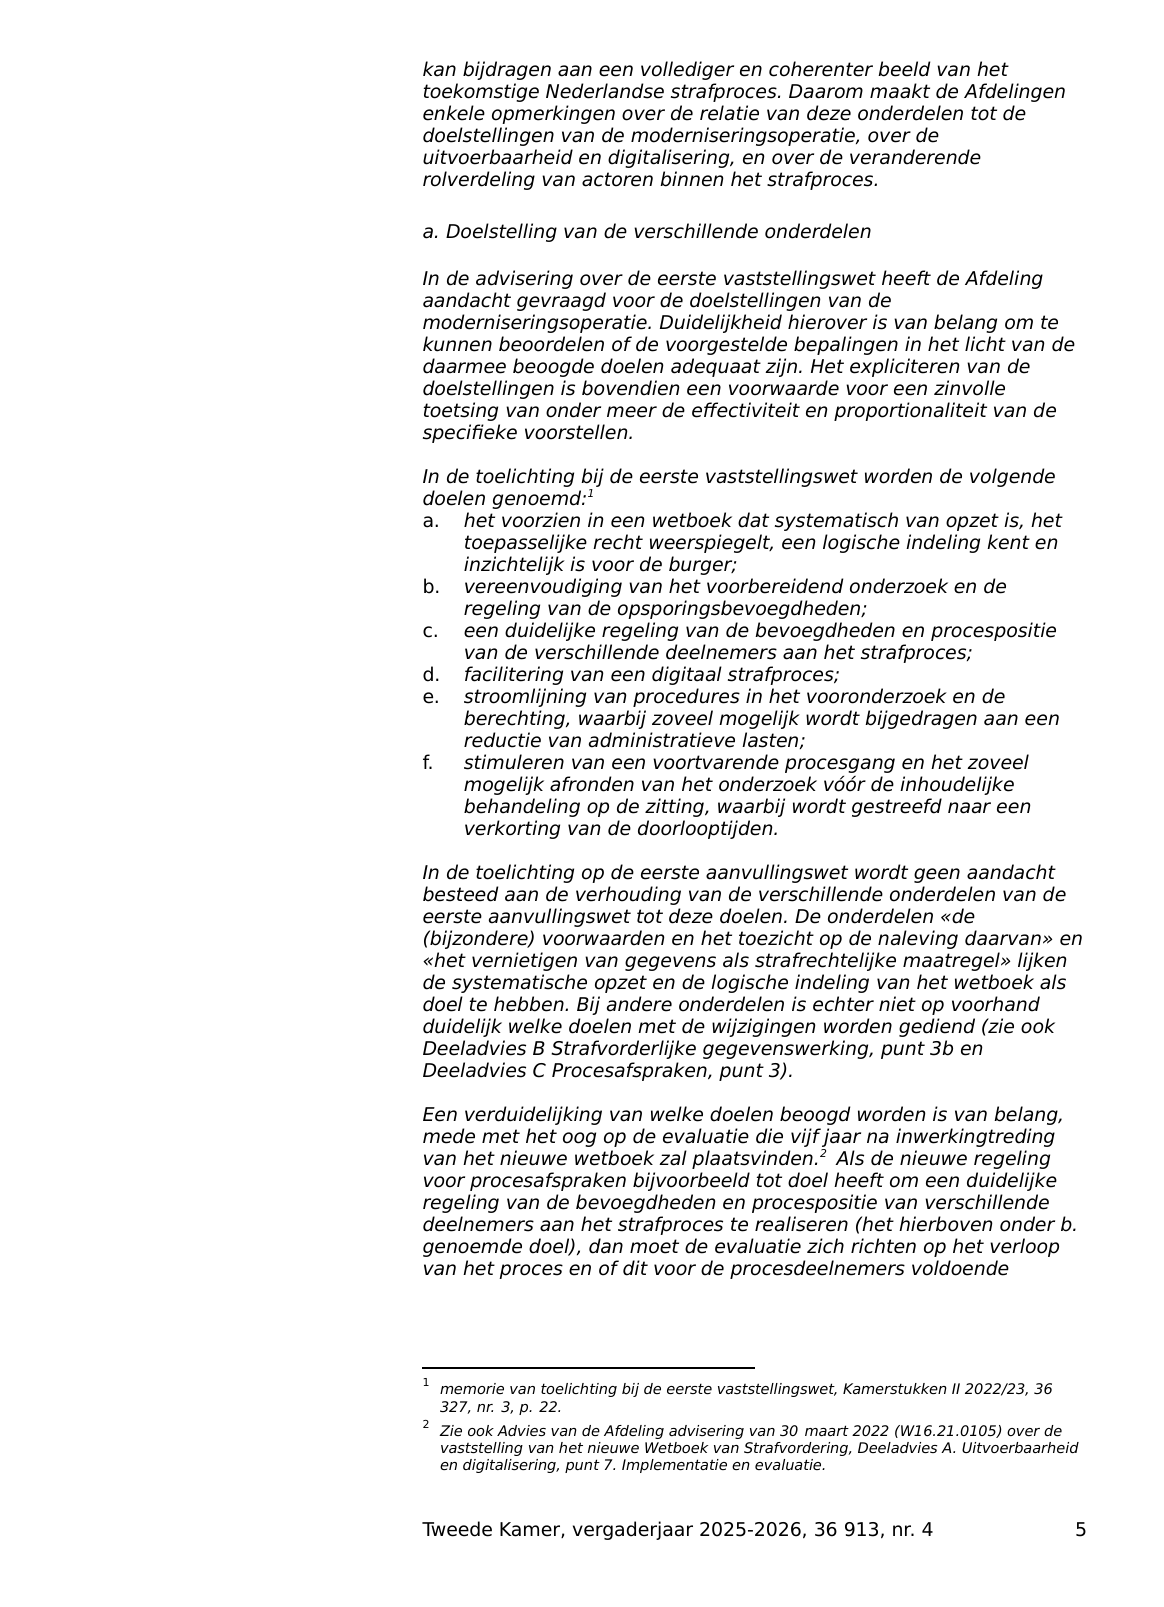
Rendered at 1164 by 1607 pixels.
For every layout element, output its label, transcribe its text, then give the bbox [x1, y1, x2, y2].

text e. stroomlijning van procedures in het vooronderzoek en de berechting, waarbij zoveel mogelijk wordt bijgedragen aan een reductie van administratieve lasten; [422, 686, 1087, 752]
text Een verduidelijking van welke doelen beoogd worden is van belang, mede met het oog op de evaluatie die vijf jaar na inwerkingtreding van het nieuwe wetboek zal plaatsvinden. Als de nieuwe regeling voor procesafspraken bijvoorbeeld tot doel heeft om een duidelijke regeling van de bevoegdheden en procespositie van verschillende deelnemers aan het strafproces te realiseren (het hierboven onder b. genoemde doel), dan moet de evaluatie zich richten op het verloop van het proces en of dit voor de procesdeelnemers voldoende [422, 1104, 1087, 1279]
text c. een duidelijke regeling van de bevoegdheden en procespositie van de verschillende deelnemers aan het strafproces; [422, 620, 1087, 664]
text f. stimuleren van een voortvarende procesgang en het zoveel mogelijk afronden van het onderzoek vóór de inhoudelijke behandeling op de zitting, waarbij wordt gestreefd naar een verkorting van de doorlooptijden. [422, 752, 1087, 839]
text In de toelichting op de eerste aanvullingswet wordt geen aandacht besteed aan de verhouding van de verschillende onderdelen van de eerste aanvullingswet tot deze doelen. De onderdelen «de (bijzondere) voorwaarden en het toezicht op de naleving daarvan» en «het vernietigen van gegevens als strafrechtelijke maatregel» lijken de systematische opzet en de logische indeling van het wetboek als doel te hebben. Bij andere onderdelen is echter niet op voorhand duidelijk welke doelen met de wijzigingen worden gediend (zie ook Deeladvies B Strafvorderlijke gegevenswerking, punt 3b en Deeladvies C Procesafspraken, punt 3). [422, 862, 1087, 1082]
text Zie ook Advies van de Afdeling advisering van 30 maart 2022 (W16.21.0105) over de vaststelling van het nieuwe Wetboek van Strafvordering, Deeladvies A. Uitvoerbaarheid en digitalisering, punt 7. Implementatie en evaluatie. [422, 1418, 1087, 1474]
text In de advisering over de eerste vaststellingswet heeft de Afdeling aandacht gevraagd voor de doelstellingen van de moderniseringsoperatie. Duidelijkheid hierover is van belang om te kunnen beoordelen of de voorgestelde bepalingen in het licht van de daarmee beoogde doelen adequaat zijn. Het expliciteren van de doelstellingen is bovendien een voorwaarde voor een zinvolle toetsing van onder meer de effectiviteit en proportionaliteit van de specifieke voorstellen. [422, 268, 1087, 444]
text d. facilitering van een digitaal strafproces; [422, 664, 1087, 686]
text b. vereenvoudiging van het voorbereidend onderzoek en de regeling van de opsporingsbevoegdheden; [422, 576, 1087, 620]
text In de toelichting bij de eerste vaststellingswet worden de volgende doelen genoemd: [422, 466, 1087, 510]
text memorie van toelichting bij de eerste vaststellingswet, Kamerstukken II 2022/23, 36 327, nr. 3, p. 22. [422, 1377, 1087, 1416]
text a. het voorzien in een wetboek dat systematisch van opzet is, het toepasselijke recht weerspiegelt, een logische indeling kent en inzichtelijk is voor de burger; [422, 510, 1087, 576]
subtitle a. Doelstelling van de verschillende onderdelen [422, 221, 1087, 243]
text kan bijdragen aan een vollediger en coherenter beeld van het toekomstige Nederlandse strafproces. Daarom maakt de Afdelingen enkele opmerkingen over de relatie van deze onderdelen tot de doelstellingen van de moderniseringsoperatie, over de uitvoerbaarheid en digitalisering, en over de veranderende rolverdeling van actoren binnen het strafproces. [422, 59, 1087, 191]
